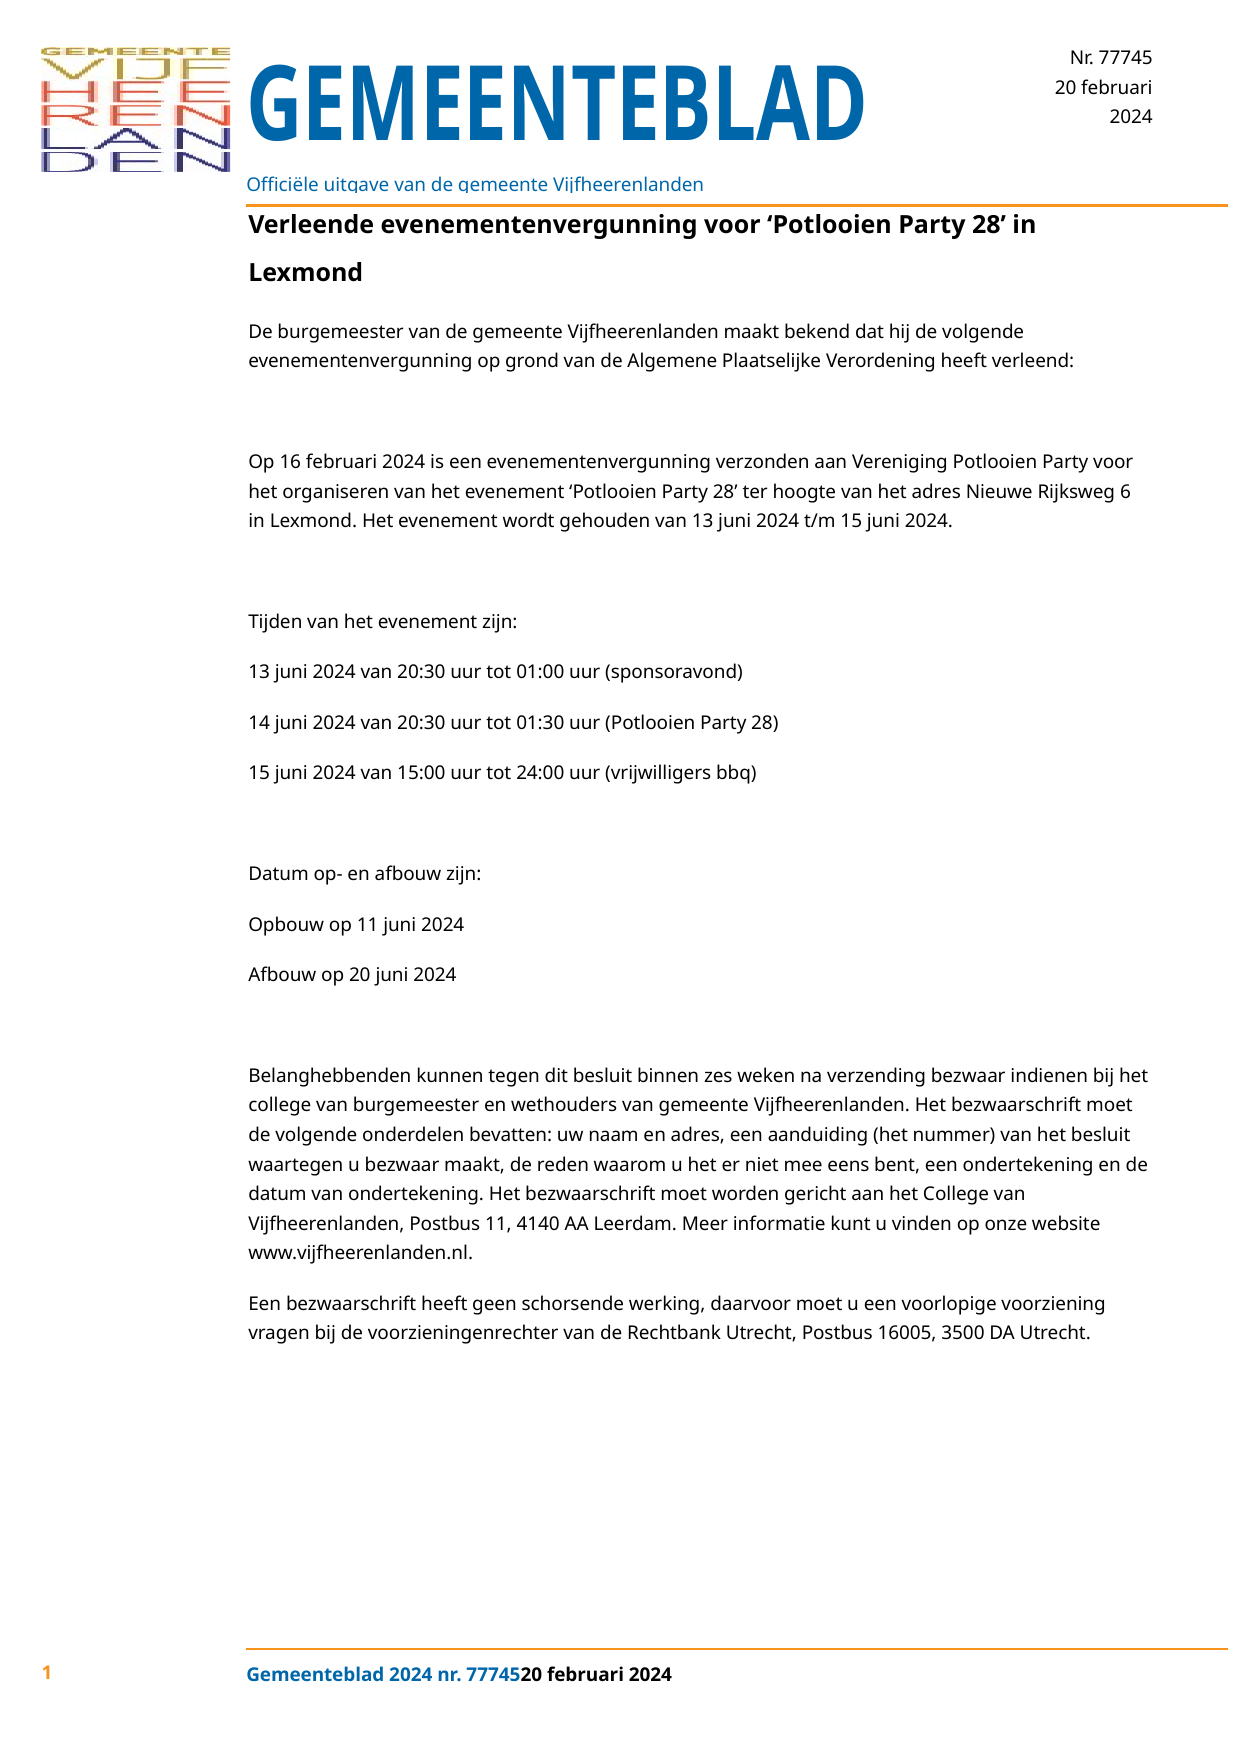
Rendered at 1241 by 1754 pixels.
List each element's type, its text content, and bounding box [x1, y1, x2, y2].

text 13 juni 2024 van 20:30 uur tot 01:00 uur (sponsoravond) [248, 659, 1152, 684]
picture [41, 47, 231, 172]
text De burgemeester van de gemeente Vijfheerenlanden maakt bekend dat hij de volgende evenementenvergunning op grond van de Algemene Plaatselijke Verordening heeft verleend: [248, 318, 1152, 373]
text Belanghebbenden kunnen tegen dit besluit binnen zes weken na verzending bezwaar indienen bij het college van burgemeester en wethouders van gemeente Vijfheerenlanden. Het bezwaarschrift moet de volgende onderdelen bevatten: uw naam en adres, een aanduiding (het nummer) van het besluit waartegen u bezwaar maakt, de reden waarom u het er niet mee eens bent, een ondertekening en de datum van ondertekening. Het bezwaarschrift moet worden gericht aan het College van Vijfheerenlanden, Postbus 11, 4140 AA Leerdam. Meer informatie kunt u vinden op onze website www.vijfheerenlanden.nl. [248, 1062, 1152, 1265]
text 15 juni 2024 van 15:00 uur tot 24:00 uur (vrijwilligers bbq) [248, 759, 1152, 785]
text Een bezwaarschrift heeft geen schorsende werking, daarvoor moet u een voorlopige voorziening vragen bij de voorzieningenrechter van de Rechtbank Utrecht, Postbus 16005, 3500 DA Utrecht. [248, 1290, 1152, 1345]
text Datum op- en afbouw zijn: [248, 860, 1152, 886]
text Verleende evenementenvergunning voor ‘Potlooien Party 28’ in Lexmond [248, 207, 1152, 288]
text Tijden van het evenement zijn: [248, 608, 1152, 634]
text Op 16 februari 2024 is een evenementenvergunning verzonden aan Vereniging Potlooien Party voor het organiseren van het evenement ‘Potlooien Party 28’ ter hoogte van het adres Nieuwe Rijksweg 6 in Lexmond. Het evenement wordt gehouden van 13 juni 2024 t/m 15 juni 2024. [248, 448, 1152, 533]
text 14 juni 2024 van 20:30 uur tot 01:30 uur (Potlooien Party 28) [248, 709, 1152, 735]
text Opbouw op 11 juni 2024 [248, 911, 1152, 937]
text Afbouw op 20 juni 2024 [248, 961, 1152, 987]
